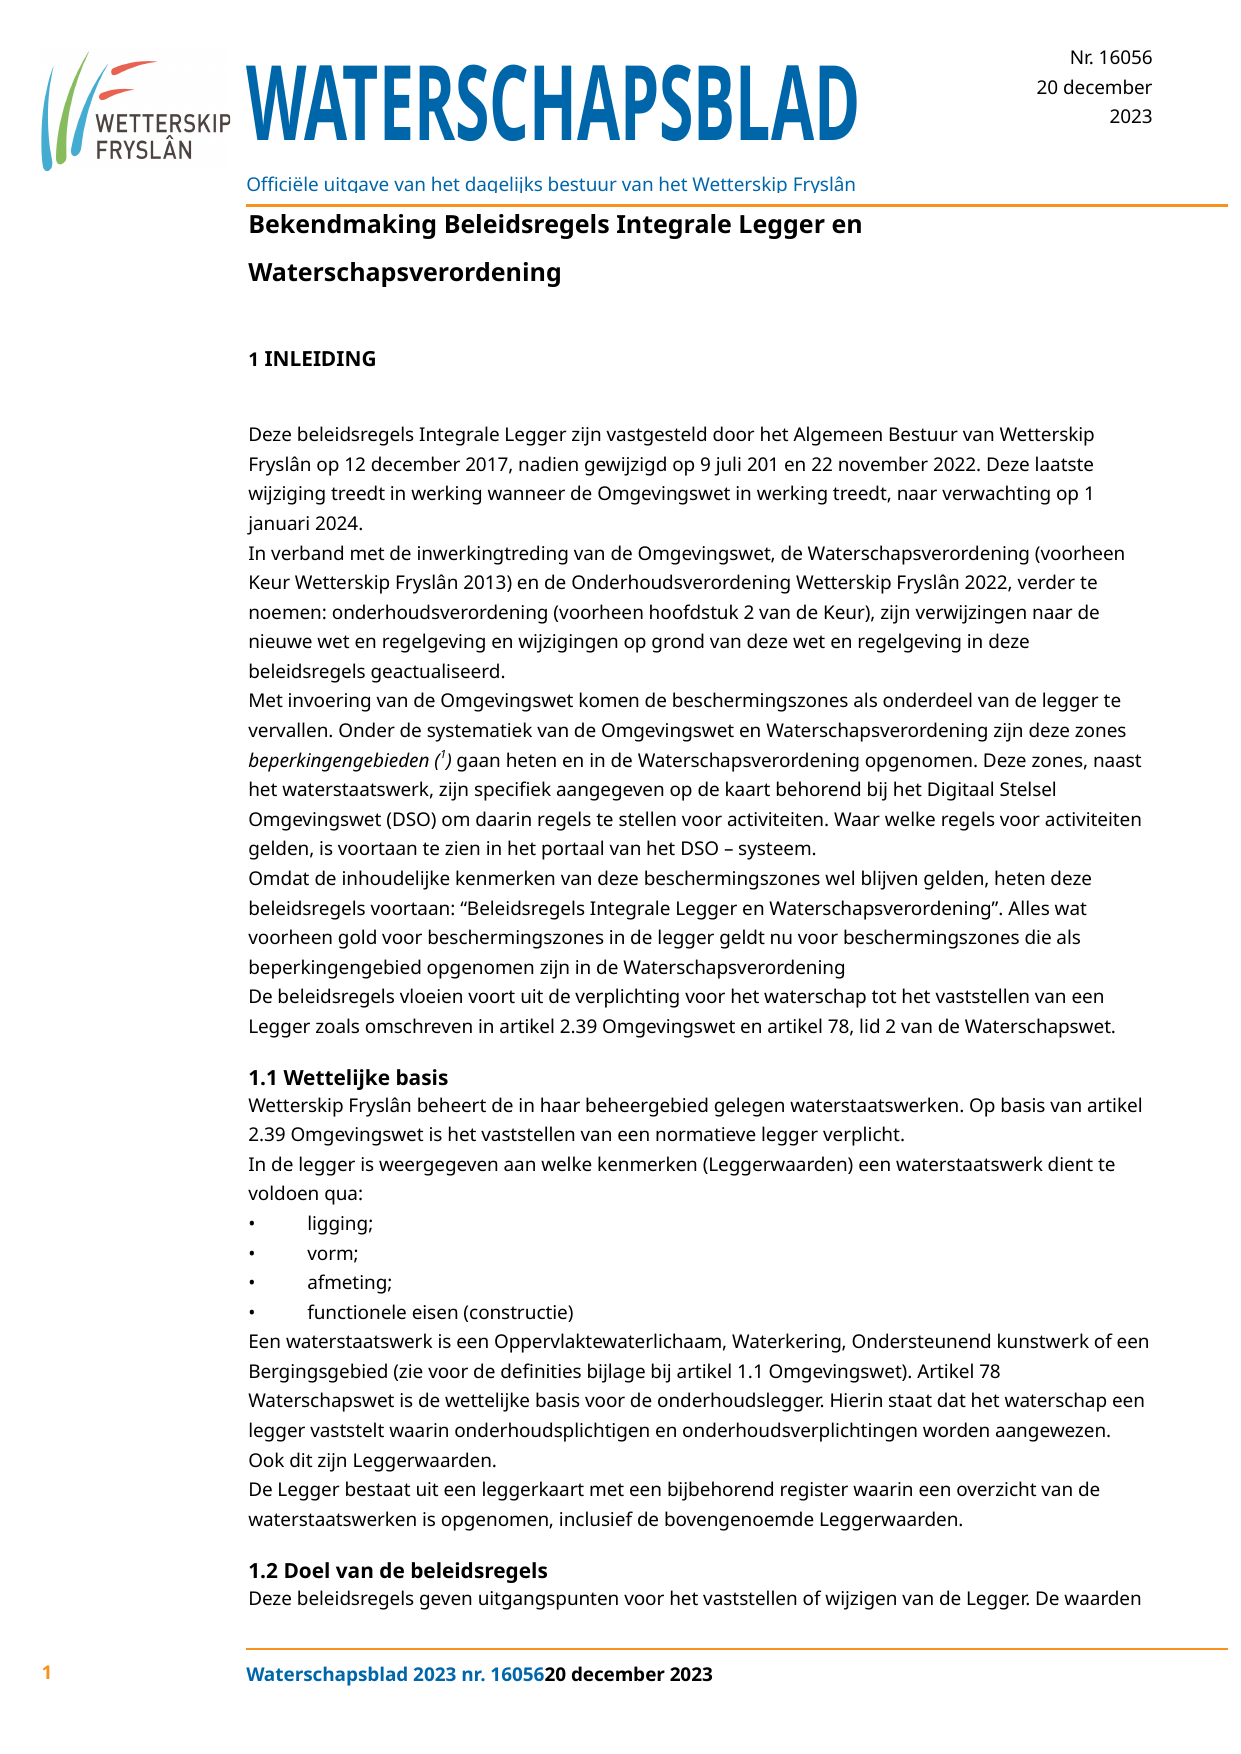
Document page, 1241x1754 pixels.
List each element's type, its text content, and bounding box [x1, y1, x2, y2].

text Een waterstaatswerk is een Oppervlaktewaterlichaam, Waterkering, Ondersteunend kunstwerk of een Bergingsgebied (zie voor de definities bijlage bij artikel 1.1 Omgevingswet). Artikel 78 Waterschapswet is de wettelijke basis voor de onderhoudslegger. Hierin staat dat het waterschap een legger vaststelt waarin onderhoudsplichtigen en onderhoudsverplichtingen worden aangewezen. Ook dit zijn Leggerwaarden. [248, 1328, 1152, 1473]
list afmeting; [248, 1269, 1152, 1295]
text De Legger bestaat uit een leggerkaart met een bijbehorend register waarin een overzicht van de waterstaatswerken is opgenomen, inclusief de bovengenoemde Leggerwaarden. [248, 1476, 1152, 1532]
list functionele eisen (constructie) [248, 1299, 1152, 1325]
text Met invoering van de Omgevingswet komen de beschermingszones als onderdeel van de legger te vervallen. Onder de systematiek van de Omgevingswet en Waterschapsverordening zijn deze zones beperkingengebieden (1) gaan heten en in de Waterschapsverordening opgenomen. Deze zones, naast het waterstaatswerk, zijn specifiek aangegeven op de kaart behorend bij het Digitaal Stelsel Omgevingswet (DSO) om daarin regels te stellen voor activiteiten. Waar welke regels voor activiteiten gelden, is voortaan te zien in het portaal van het DSO – systeem. [248, 688, 1152, 861]
text In de legger is weergegeven aan welke kenmerken (Leggerwaarden) een waterstaatswerk dient te voldoen qua: [248, 1151, 1152, 1206]
text Wetterskip Fryslân beheert de in haar beheergebied gelegen waterstaatswerken. Op basis van artikel 2.39 Omgevingswet is het vaststellen van een normatieve legger verplicht. [248, 1092, 1152, 1147]
text 1.1 Wettelijke basis [248, 1063, 1152, 1092]
text 1.2 Doel van de beleidsregels [248, 1556, 1152, 1585]
text 1 INLEIDING [248, 344, 1152, 372]
picture [41, 47, 231, 172]
text In verband met de inwerkingtreding van de Omgevingswet, de Waterschapsverordening (voorheen Keur Wetterskip Fryslân 2013) en de Onderhoudsverordening Wetterskip Fryslân 2022, verder te noemen: onderhoudsverordening (voorheen hoofdstuk 2 van de Keur), zijn verwijzingen naar de nieuwe wet en regelgeving en wijzigingen op grond van deze wet en regelgeving in deze beleidsregels geactualiseerd. [248, 540, 1152, 684]
list ligging; [248, 1210, 1152, 1236]
text Bekendmaking Beleidsregels Integrale Legger en Waterschapsverordening [248, 207, 1152, 288]
text Omdat de inhoudelijke kenmerken van deze beschermingszones wel blijven gelden, heten deze beleidsregels voortaan: “Beleidsregels Integrale Legger en Waterschapsverordening”. Alles wat voorheen gold voor beschermingszones in de legger geldt nu voor beschermingszones die als beperkingengebied opgenomen zijn in de Waterschapsverordening [248, 865, 1152, 979]
text De beleidsregels vloeien voort uit de verplichting voor het waterschap tot het vaststellen van een Legger zoals omschreven in artikel 2.39 Omgevingswet en artikel 78, lid 2 van de Waterschapswet. [248, 983, 1152, 1039]
text Deze beleidsregels Integrale Legger zijn vastgesteld door het Algemeen Bestuur van Wetterskip Fryslân op 12 december 2017, nadien gewijzigd op 9 juli 201 en 22 november 2022. Deze laatste wijziging treedt in werking wanneer de Omgevingswet in werking treedt, naar verwachting op 1 januari 2024. [248, 421, 1152, 536]
list vorm; [248, 1240, 1152, 1266]
text Deze beleidsregels geven uitgangspunten voor het vaststellen of wijzigen van de Legger. De waarden [248, 1585, 1152, 1611]
